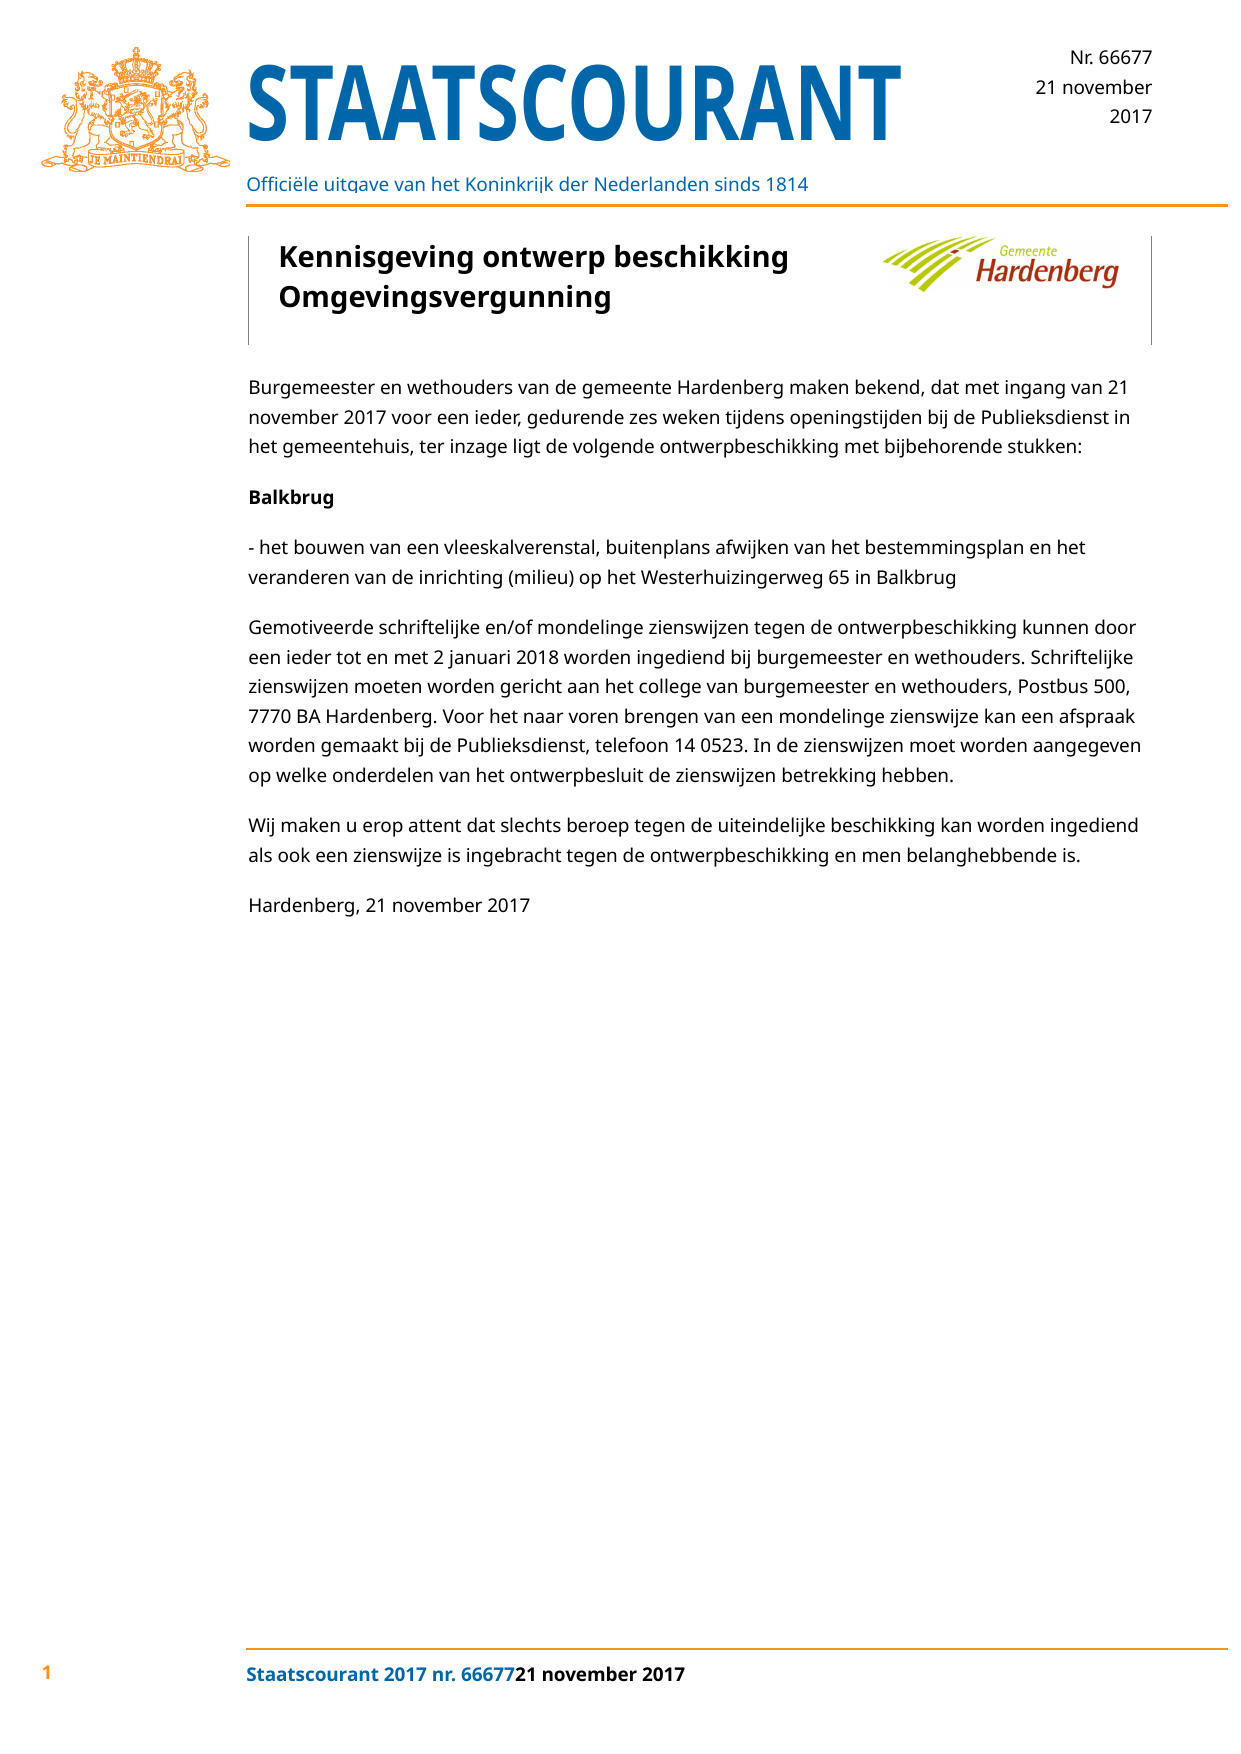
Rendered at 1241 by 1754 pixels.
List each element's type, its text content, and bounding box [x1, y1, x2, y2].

text Burgemeester en wethouders van de gemeente Hardenberg maken bekend, dat met ingang van 21 november 2017 voor een ieder, gedurende zes weken tijdens openingstijden bij de Publieksdienst in het gemeentehuis, ter inzage ligt de volgende ontwerpbeschikking met bijbehorende stukken: [248, 374, 1152, 459]
table_header Kennisgeving ontwerp beschikking Omgevingsvergunning [249, 236, 850, 345]
table_header [850, 236, 1151, 345]
picture [41, 47, 231, 172]
text Gemotiveerde schriftelijke en/of mondelinge zienswijzen tegen de ontwerpbeschikking kunnen door een ieder tot en met 2 januari 2018 worden ingediend bij burgemeester en wethouders. Schriftelijke zienswijzen moeten worden gericht aan het college van burgemeester en wethouders, Postbus 500, 7770 BA Hardenberg. Voor het naar voren brengen van een mondelinge zienswijze kan een afspraak worden gemaakt bij de Publieksdienst, telefoon 14 0523. In de zienswijzen moet worden aangegeven op welke onderdelen van het ontwerpbesluit de zienswijzen betrekking hebben. [248, 614, 1152, 788]
text Hardenberg, 21 november 2017 [248, 893, 1152, 918]
text Balkbrug [248, 484, 1152, 509]
text Wij maken u erop attent dat slechts beroep tegen de uiteindelijke beschikking kan worden ingediend als ook een zienswijze is ingebracht tegen de ontwerpbeschikking en men belanghebbende is. [248, 813, 1152, 868]
text - het bouwen van een vleeskalverenstal, buitenplans afwijken van het bestemmingsplan en het veranderen van de inrichting (milieu) op het Westerhuizingerweg 65 in Balkbrug [248, 534, 1152, 589]
picture [882, 236, 1119, 292]
